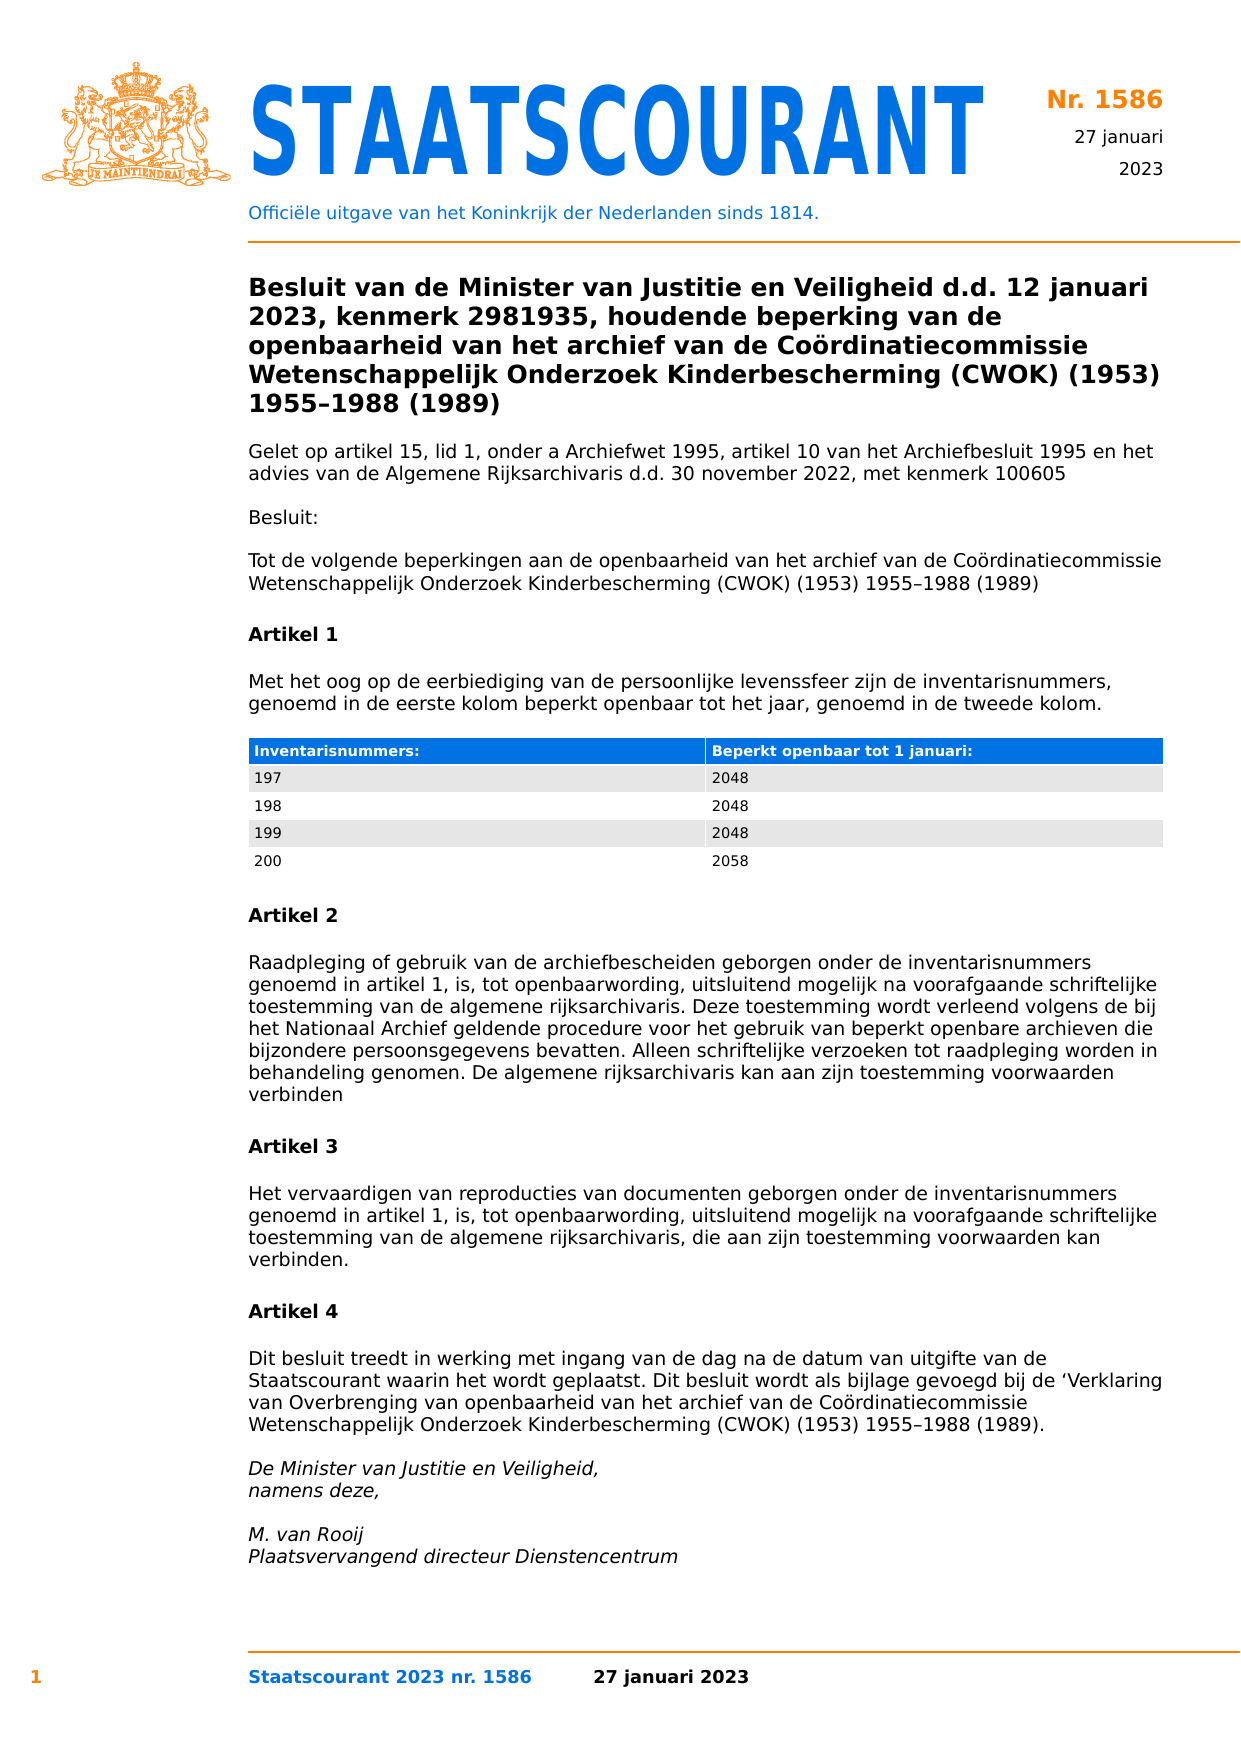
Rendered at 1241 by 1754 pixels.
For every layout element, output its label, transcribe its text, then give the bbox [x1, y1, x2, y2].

table_cell 197 [249, 766, 705, 792]
text Besluit: [248, 507, 1163, 528]
subtitle Artikel 3 [248, 1136, 1163, 1158]
subtitle Artikel 2 [248, 905, 1163, 927]
picture [41, 62, 231, 186]
text Het vervaardigen van reproducties van documenten geborgen onder de inventarisnummers genoemd in artikel 1, is, tot openbaarwording, uitsluitend mogelijk na voorafgaande schriftelijke toestemming van de algemene rijksarchivaris, die aan zijn toestemming voorwaarden kan verbinden. [248, 1183, 1163, 1271]
text Dit besluit treedt in werking met ingang van de dag na de datum van uitgifte van de Staatscourant waarin het wordt geplaatst. Dit besluit wordt als bijlage gevoegd bij de ‘Verklaring van Overbrenging van openbaarheid van het archief van de Coördinatiecommissie Wetenschappelijk Onderzoek Kinderbescherming (CWOK) (1953) 1955–1988 (1989). [248, 1348, 1163, 1436]
table_header [25, 62, 248, 241]
table_cell 199 [249, 820, 705, 847]
table_cell 27 januari [998, 121, 1240, 153]
table_header Beperkt openbaar tot 1 januari: [706, 738, 1163, 764]
text Met het oog op de eerbiediging van de persoonlijke levenssfeer zijn de inventarisnummers, genoemd in de eerste kolom beperkt openbaar tot het jaar, genoemd in de tweede kolom. [248, 671, 1163, 715]
table_cell 2048 [706, 820, 1163, 847]
table_cell 200 [249, 848, 705, 874]
text Tot de volgende beperkingen aan de openbaarheid van het archief van de Coördinatiecommissie Wetenschappelijk Onderzoek Kinderbescherming (CWOK) (1953) 1955–1988 (1989) [248, 550, 1163, 594]
table_header Nr. 1586 [998, 62, 1240, 121]
table_header Inventarisnummers: [249, 738, 705, 764]
text Raadpleging of gebruik van de archiefbescheiden geborgen onder de inventarisnummers genoemd in artikel 1, is, tot openbaarwording, uitsluitend mogelijk na voorafgaande schriftelijke toestemming van de algemene rijksarchivaris. Deze toestemming wordt verleend volgens de bij het Nationaal Archief geldende procedure voor het gebruik van beperkt openbare archieven die bijzondere persoonsgegevens bevatten. Alleen schriftelijke verzoeken tot raadpleging worden in behandeling genomen. De algemene rijksarchivaris kan aan zijn toestemming voorwaarden verbinden [248, 952, 1163, 1106]
table_header STAATSCOURANT [248, 62, 998, 203]
table_cell 2023 [998, 153, 1240, 203]
table_cell Officiële uitgave van het Koninkrijk der Nederlanden sinds 1814. [248, 203, 1240, 241]
table_cell 2048 [706, 766, 1163, 792]
table_cell 198 [249, 793, 705, 819]
text De Minister van Justitie en Veiligheid, namens deze, M. van Rooij Plaatsvervangend directeur Dienstencentrum [248, 1458, 1163, 1568]
subtitle Besluit van de Minister van Justitie en Veiligheid d.d. 12 januari 2023, kenmerk 2981935, houdende beperking van de openbaarheid van het archief van de Coördinatiecommissie Wetenschappelijk Onderzoek Kinderbescherming (CWOK) (1953) 1955–1988 (1989) [248, 273, 1163, 419]
table_cell 2048 [706, 793, 1163, 819]
table_cell 2058 [706, 848, 1163, 874]
subtitle Artikel 4 [248, 1301, 1163, 1323]
subtitle Artikel 1 [248, 624, 1163, 646]
text Gelet op artikel 15, lid 1, onder a Archiefwet 1995, artikel 10 van het Archiefbesluit 1995 en het advies van de Algemene Rijksarchivaris d.d. 30 november 2022, met kenmerk 100605 [248, 441, 1163, 485]
